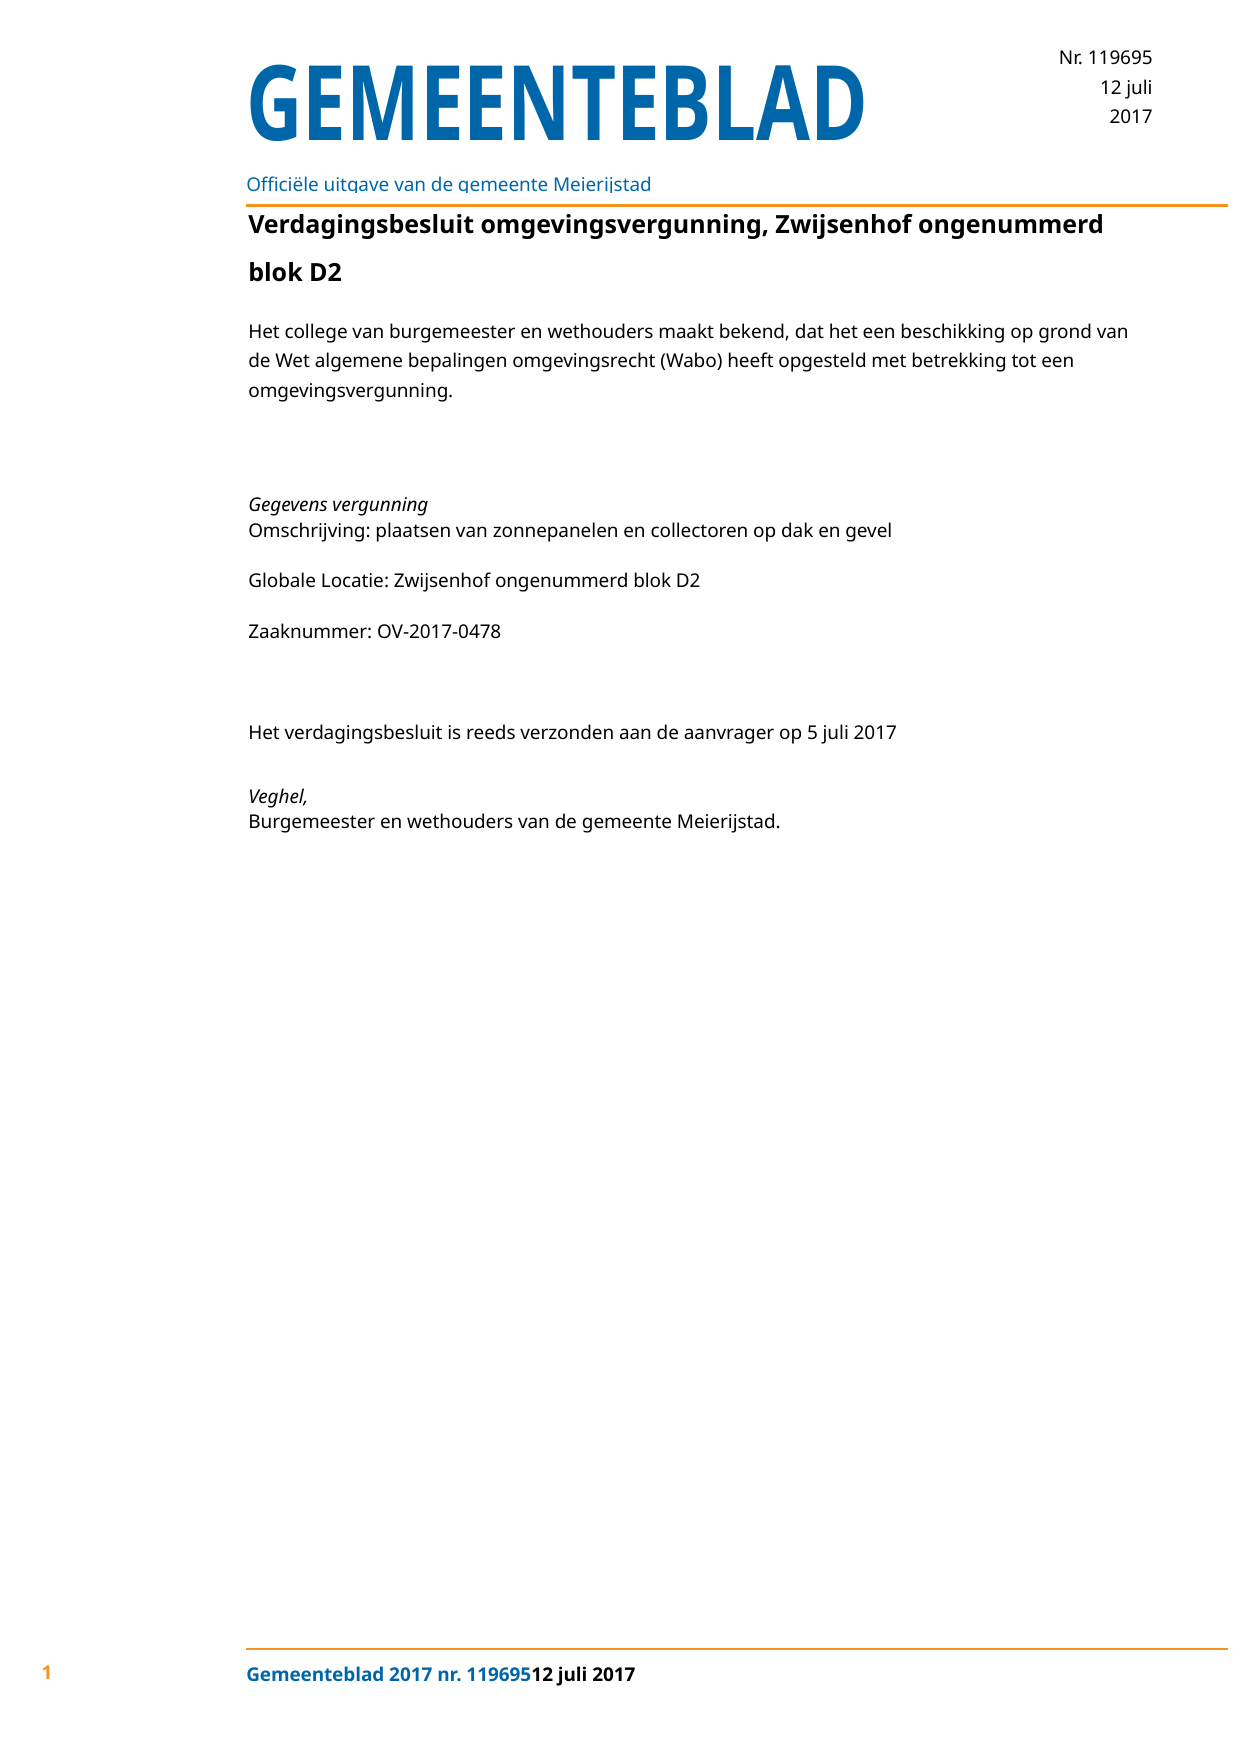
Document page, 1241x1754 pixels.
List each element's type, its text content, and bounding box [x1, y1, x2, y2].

text Het college van burgemeester en wethouders maakt bekend, dat het een beschikking op grond van de Wet algemene bepalingen omgevingsrecht (Wabo) heeft opgesteld met betrekking tot een omgevingsvergunning. [248, 318, 1152, 403]
text Verdagingsbesluit omgevingsvergunning, Zwijsenhof ongenummerd blok D2 [248, 207, 1152, 288]
text Het verdagingsbesluit is reeds verzonden aan de aanvrager op 5 juli 2017 [248, 719, 1152, 744]
text Omschrijving: plaatsen van zonnepanelen en collectoren op dak en gevel [248, 517, 1152, 543]
text Gegevens vergunning [248, 491, 1152, 517]
text Zaaknummer: OV-2017-0478 [248, 618, 1152, 644]
text Burgemeester en wethouders van de gemeente Meierijstad. [248, 808, 1152, 834]
text Veghel, [248, 783, 1152, 808]
text Globale Locatie: Zwijsenhof ongenummerd blok D2 [248, 568, 1152, 593]
picture [41, 47, 231, 172]
